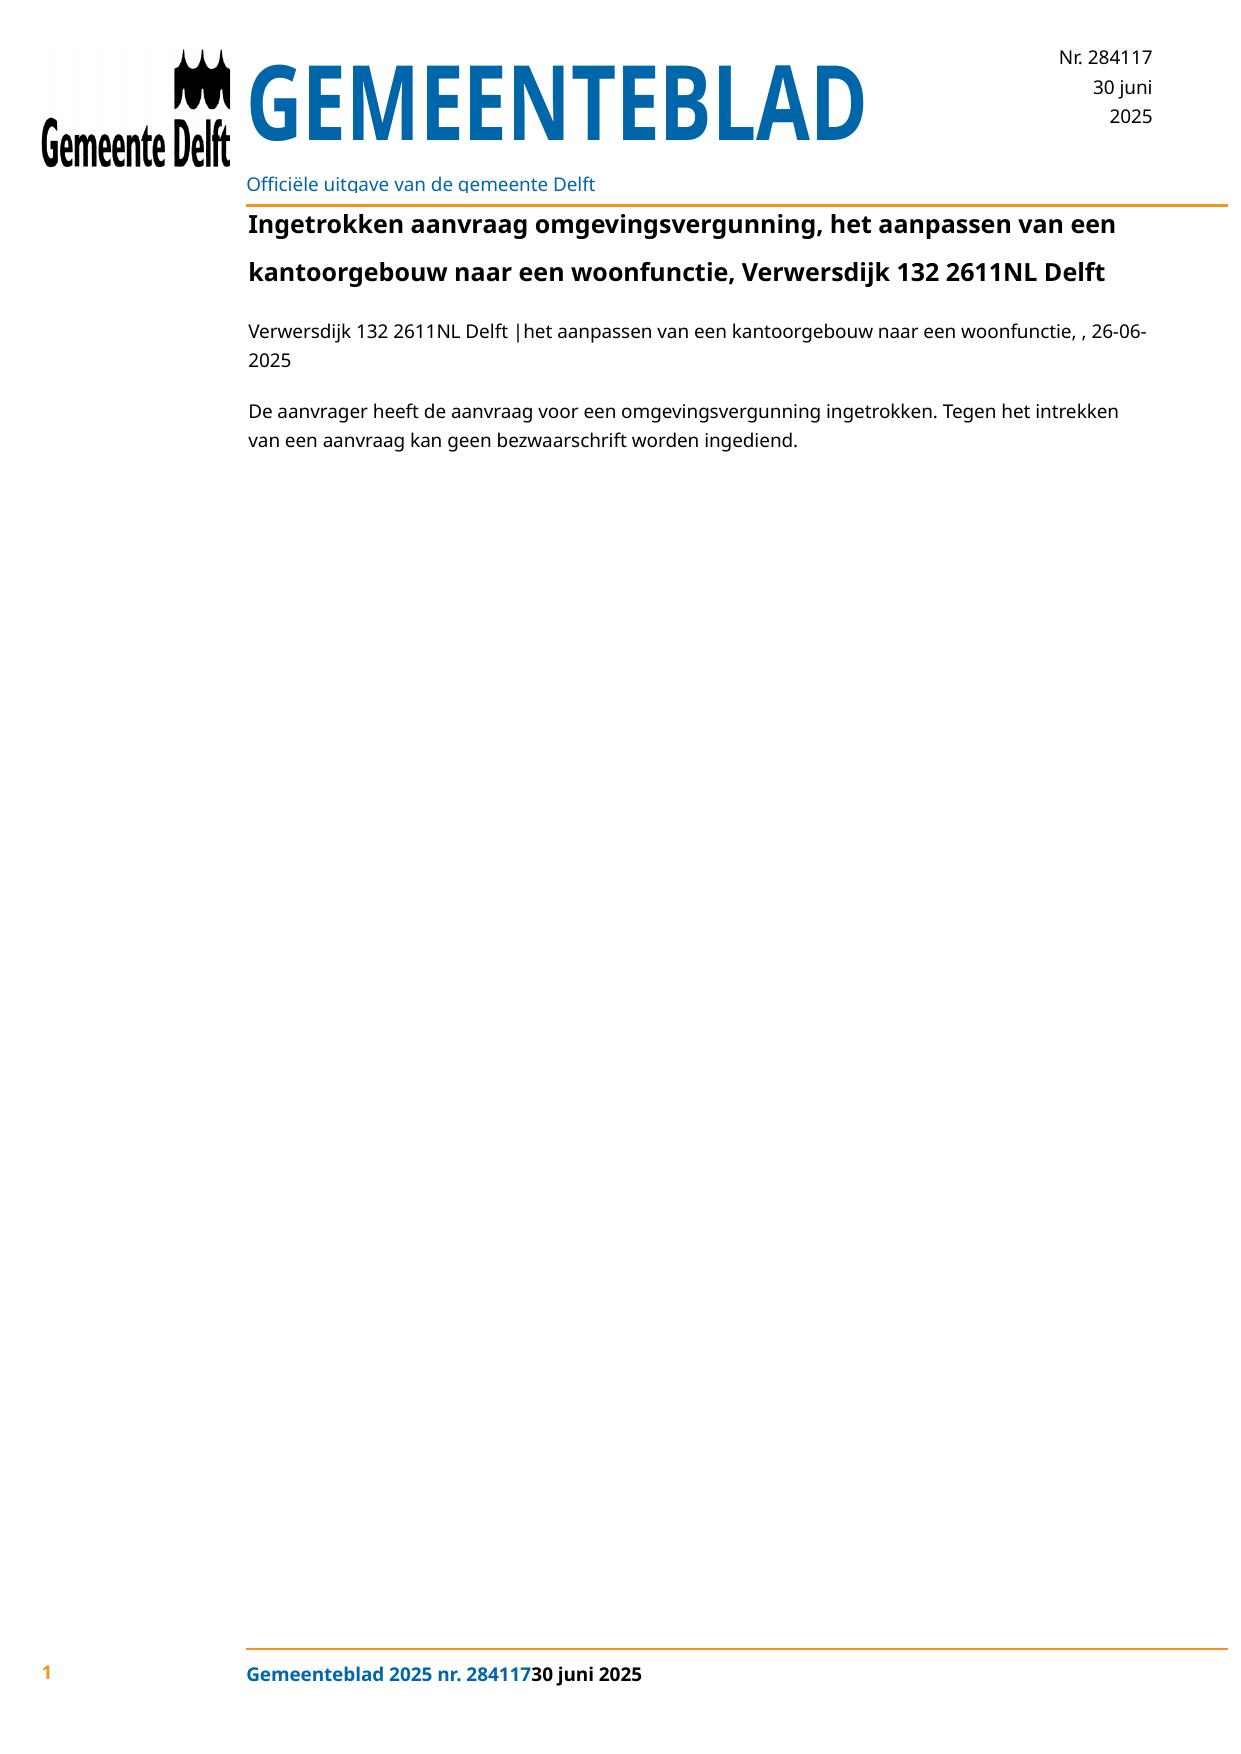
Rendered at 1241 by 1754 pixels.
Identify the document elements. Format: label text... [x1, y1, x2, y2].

picture [41, 47, 231, 172]
text Verwersdijk 132 2611NL Delft |het aanpassen van een kantoorgebouw naar een woonfunctie, , 26-06-2025 [248, 318, 1152, 373]
text Ingetrokken aanvraag omgevingsvergunning, het aanpassen van een kantoorgebouw naar een woonfunctie, Verwersdijk 132 2611NL Delft [248, 207, 1152, 288]
text De aanvrager heeft de aanvraag voor een omgevingsvergunning ingetrokken. Tegen het intrekken van een aanvraag kan geen bezwaarschrift worden ingediend. [248, 398, 1152, 453]
